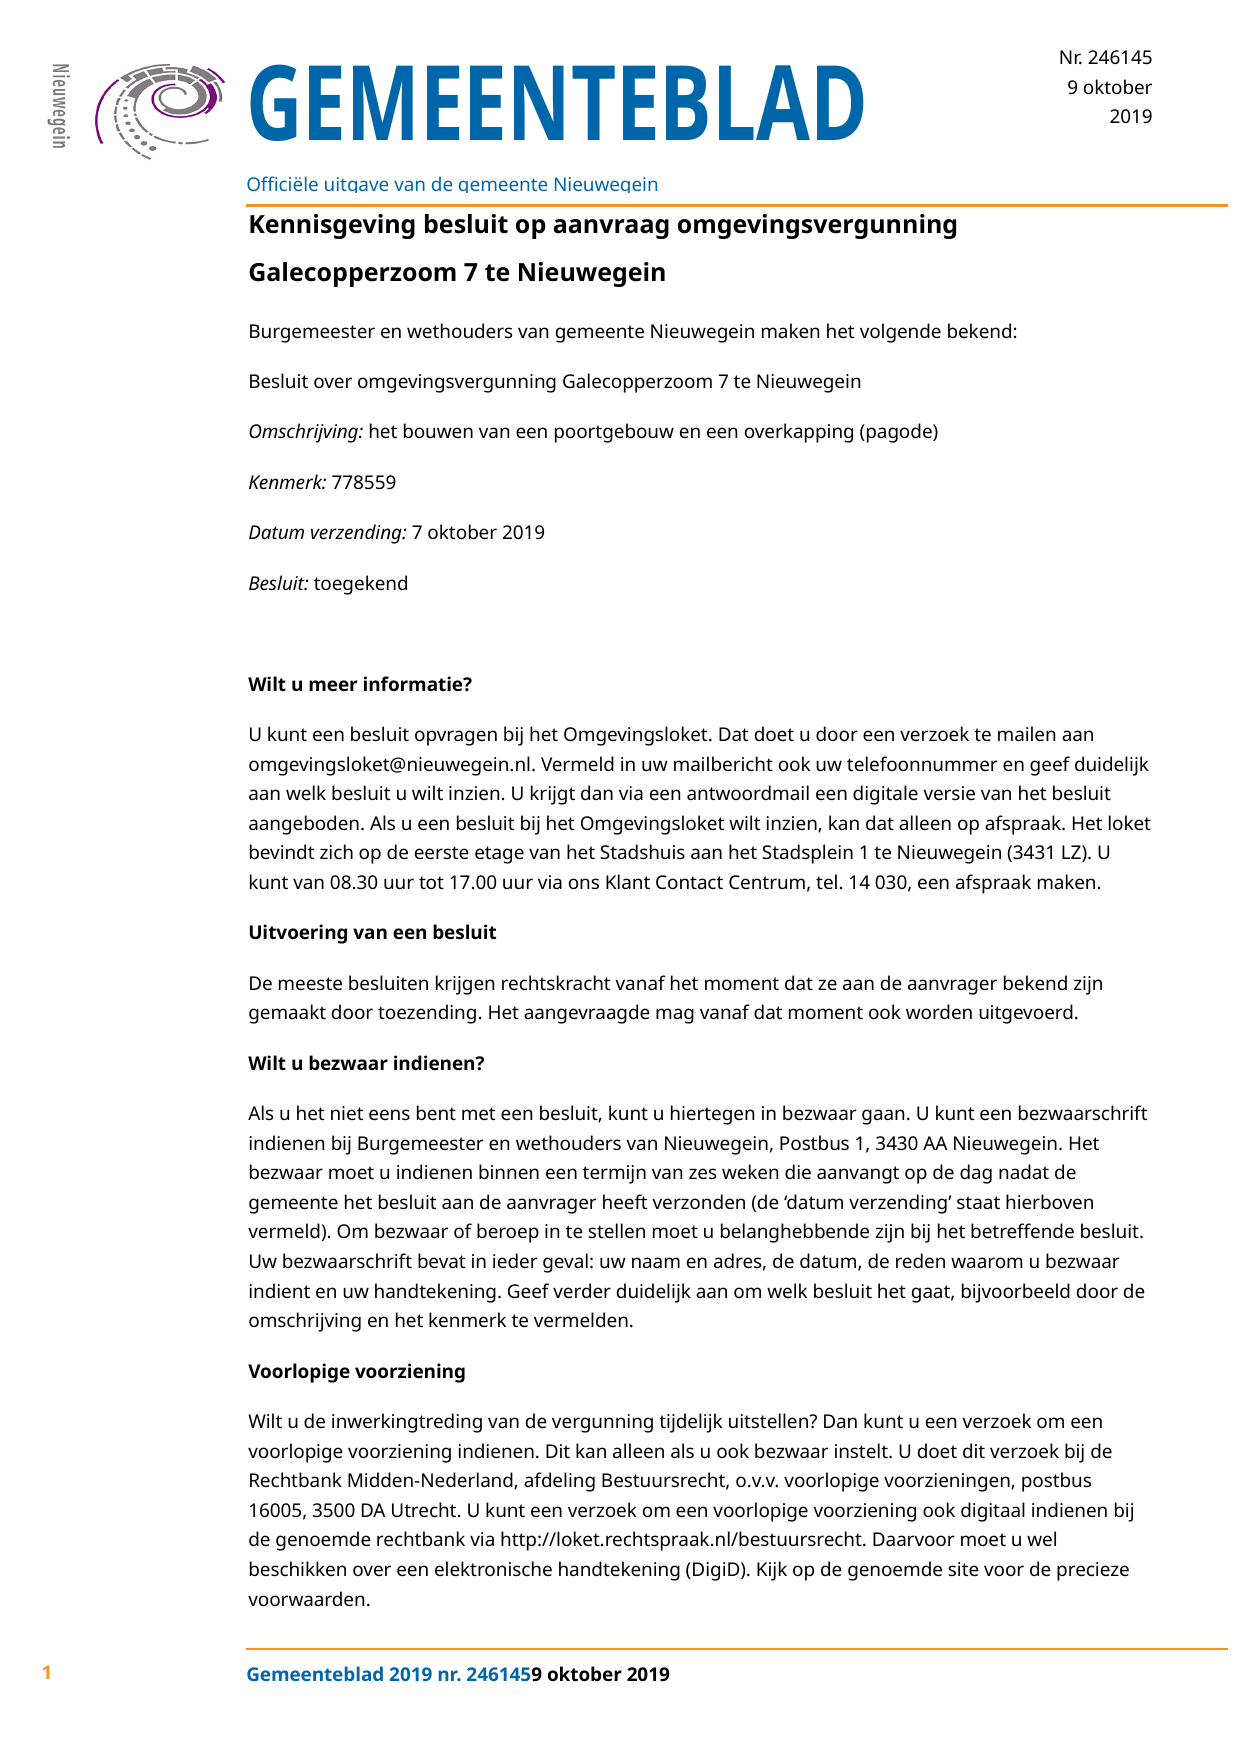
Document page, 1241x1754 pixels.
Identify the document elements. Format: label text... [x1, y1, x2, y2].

text Kenmerk: 778559 [248, 469, 1152, 495]
text Uitvoering van een besluit [248, 919, 1152, 945]
text De meeste besluiten krijgen rechtskracht vanaf het moment dat ze aan de aanvrager bekend zijn gemaakt door toezending. Het aangevraagde mag vanaf dat moment ook worden uitgevoerd. [248, 970, 1152, 1025]
picture [41, 47, 231, 172]
text Voorlopige voorziening [248, 1358, 1152, 1384]
text Besluit over omgevingsvergunning Galecopperzoom 7 te Nieuwegein [248, 368, 1152, 394]
text Wilt u bezwaar indienen? [248, 1050, 1152, 1076]
text U kunt een besluit opvragen bij het Omgevingsloket. Dat doet u door een verzoek te mailen aan omgevingsloket@nieuwegein.nl. Vermeld in uw mailbericht ook uw telefoonnummer en geef duidelijk aan welk besluit u wilt inzien. U krijgt dan via een antwoordmail een digitale versie van het besluit aangeboden. Als u een besluit bij het Omgevingsloket wilt inzien, kan dat alleen op afspraak. Het loket bevindt zich op de eerste etage van het Stadshuis aan het Stadsplein 1 te Nieuwegein (3431 LZ). U kunt van 08.30 uur tot 17.00 uur via ons Klant Contact Centrum, tel. 14 030, een afspraak maken. [248, 721, 1152, 895]
text Als u het niet eens bent met een besluit, kunt u hiertegen in bezwaar gaan. U kunt een bezwaarschrift indienen bij Burgemeester en wethouders van Nieuwegein, Postbus 1, 3430 AA Nieuwegein. Het bezwaar moet u indienen binnen een termijn van zes weken die aanvangt op de dag nadat de gemeente het besluit aan de aanvrager heeft verzonden (de ‘datum verzending’ staat hierboven vermeld). Om bezwaar of beroep in te stellen moet u belanghebbende zijn bij het betreffende besluit. Uw bezwaarschrift bevat in ieder geval: uw naam en adres, de datum, de reden waarom u bezwaar indient en uw handtekening. Geef verder duidelijk aan om welk besluit het gaat, bijvoorbeeld door de omschrijving en het kenmerk te vermelden. [248, 1100, 1152, 1333]
text Burgemeester en wethouders van gemeente Nieuwegein maken het volgende bekend: [248, 318, 1152, 344]
text Kennisgeving besluit op aanvraag omgevingsvergunning Galecopperzoom 7 te Nieuwegein [248, 207, 1152, 288]
text Datum verzending: 7 oktober 2019 [248, 519, 1152, 545]
text Wilt u meer informatie? [248, 671, 1152, 697]
text Wilt u de inwerkingtreding van de vergunning tijdelijk uitstellen? Dan kunt u een verzoek om een voorlopige voorziening indienen. Dit kan alleen als u ook bezwaar instelt. U doet dit verzoek bij de Rechtbank Midden-Nederland, afdeling Bestuursrecht, o.v.v. voorlopige voorzieningen, postbus 16005, 3500 DA Utrecht. U kunt een verzoek om een voorlopige voorziening ook digitaal indienen bij de genoemde rechtbank via http://loket.rechtspraak.nl/bestuursrecht. Daarvoor moet u wel beschikken over een elektronische handtekening (DigiD). Kijk op de genoemde site voor de precieze voorwaarden. [248, 1408, 1152, 1612]
text Omschrijving: het bouwen van een poortgebouw en een overkapping (pagode) [248, 419, 1152, 444]
text Besluit: toegekend [248, 570, 1152, 596]
